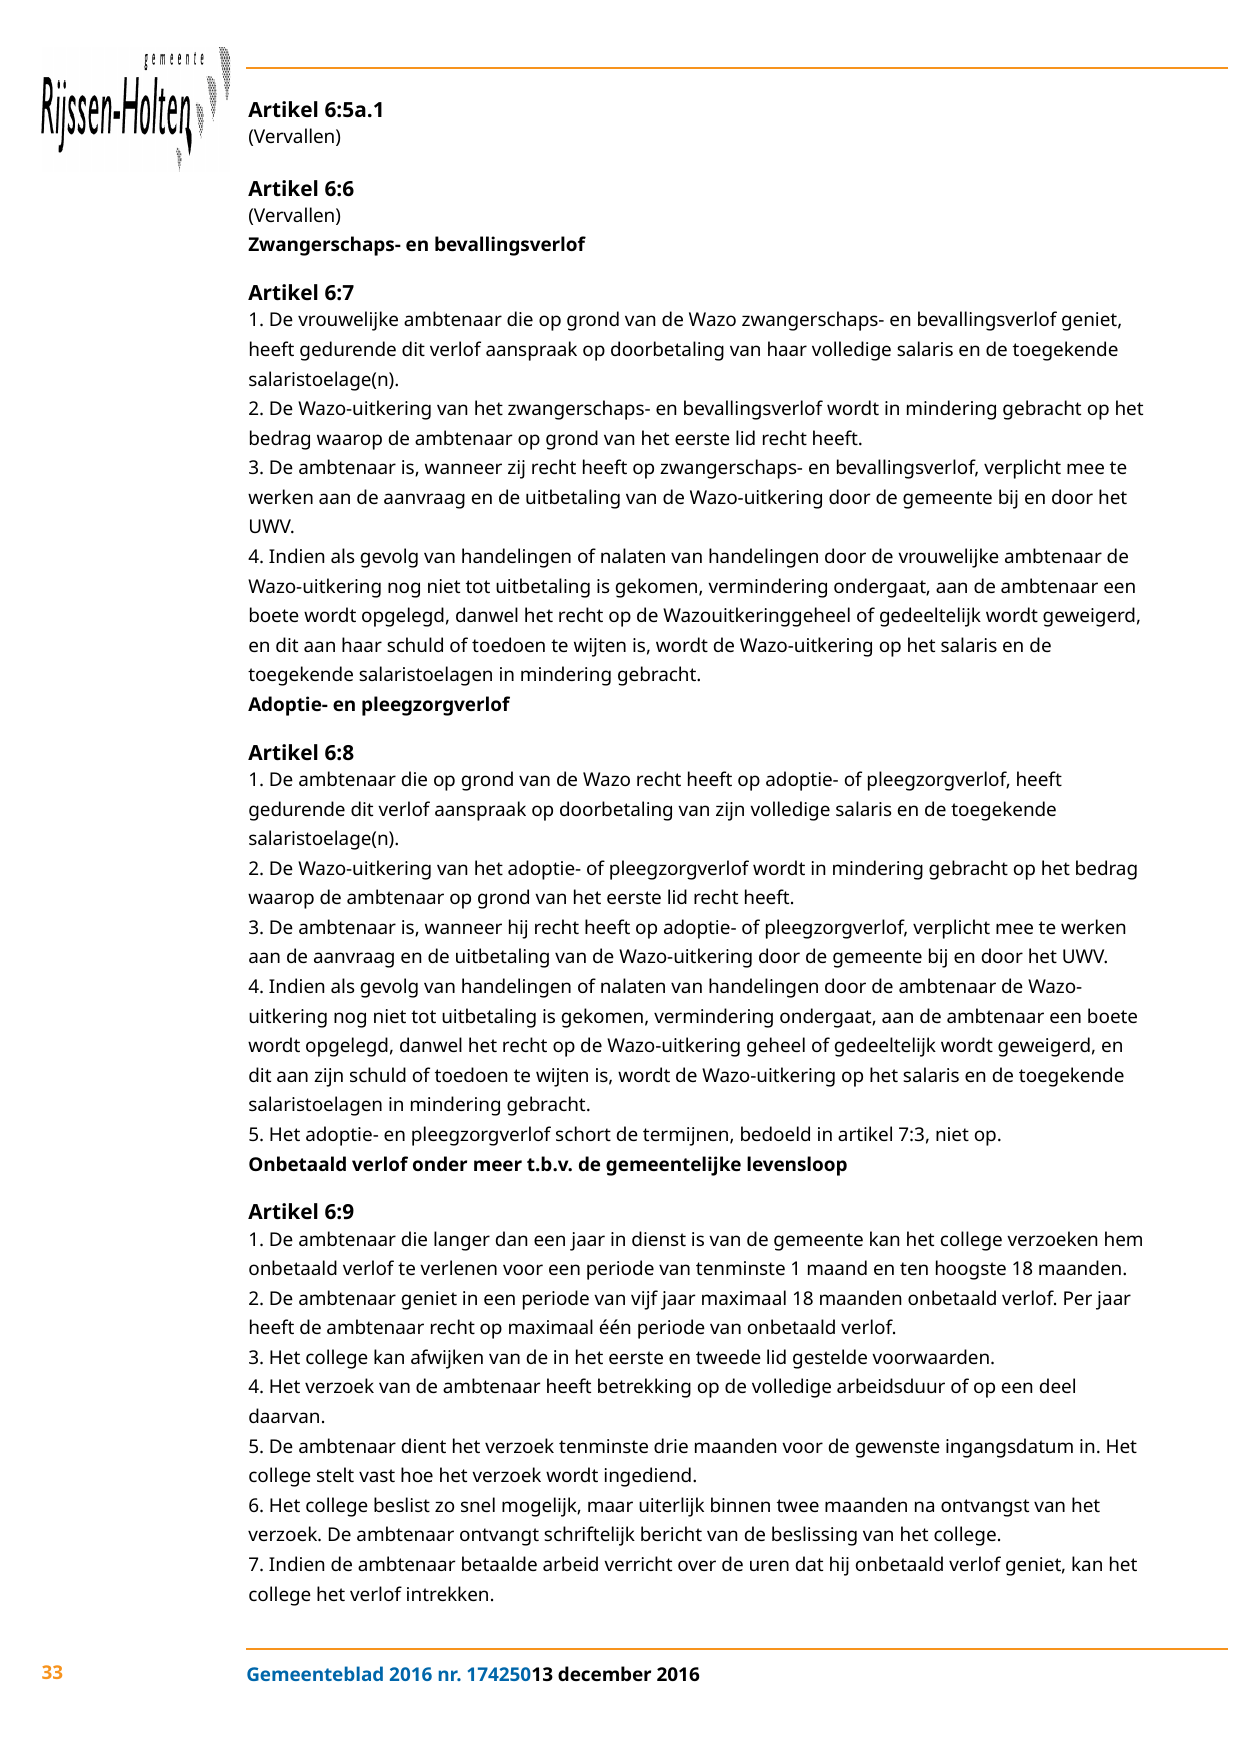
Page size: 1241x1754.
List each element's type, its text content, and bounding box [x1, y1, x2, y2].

text 1. De ambtenaar die langer dan een jaar in dienst is van de gemeente kan het college verzoeken hem onbetaald verlof te verlenen voor een periode van tenminste 1 maand en ten hoogste 18 maanden. [248, 1226, 1152, 1281]
text 5. De ambtenaar dient het verzoek tenminste drie maanden voor de gewenste ingangsdatum in. Het college stelt vast hoe het verzoek wordt ingediend. [248, 1433, 1152, 1488]
text Adoptie- en pleegzorgverlof [248, 691, 1152, 717]
text Artikel 6:5a.1 [248, 95, 1152, 123]
text Zwangerschaps- en bevallingsverlof [248, 232, 1152, 257]
text (Vervallen) [248, 202, 1152, 228]
text Artikel 6:8 [248, 738, 1152, 766]
text 1. De vrouwelijke ambtenaar die op grond van de Wazo zwangerschaps- en bevallingsverlof geniet, heeft gedurende dit verlof aanspraak op doorbetaling van haar volledige salaris en de toegekende salaristoelage(n). [248, 307, 1152, 392]
text 3. De ambtenaar is, wanneer zij recht heeft op zwangerschaps- en bevallingsverlof, verplicht mee te werken aan de aanvraag en de uitbetaling van de Wazo-uitkering door de gemeente bij en door het UWV. [248, 454, 1152, 539]
text 2. De Wazo-uitkering van het adoptie- of pleegzorgverlof wordt in mindering gebracht op het bedrag waarop de ambtenaar op grond van het eerste lid recht heeft. [248, 855, 1152, 910]
text 4. Het verzoek van de ambtenaar heeft betrekking op de volledige arbeidsduur of op een deel daarvan. [248, 1374, 1152, 1429]
text Artikel 6:7 [248, 278, 1152, 307]
text Onbetaald verlof onder meer t.b.v. de gemeentelijke levensloop [248, 1151, 1152, 1177]
text 5. Het adoptie- en pleegzorgverlof schort de termijnen, bedoeld in artikel 7:3, niet op. [248, 1121, 1152, 1147]
picture [41, 47, 231, 172]
text 1. De ambtenaar die op grond van de Wazo recht heeft op adoptie- of pleegzorgverlof, heeft gedurende dit verlof aanspraak op doorbetaling van zijn volledige salaris en de toegekende salaristoelage(n). [248, 766, 1152, 851]
text 3. Het college kan afwijken van de in het eerste en tweede lid gestelde voorwaarden. [248, 1344, 1152, 1370]
text 2. De Wazo-uitkering van het zwangerschaps- en bevallingsverlof wordt in mindering gebracht op het bedrag waarop de ambtenaar op grond van het eerste lid recht heeft. [248, 395, 1152, 451]
text Artikel 6:6 [248, 174, 1152, 202]
text Artikel 6:9 [248, 1197, 1152, 1226]
text 2. De ambtenaar geniet in een periode van vijf jaar maximaal 18 maanden onbetaald verlof. Per jaar heeft de ambtenaar recht op maximaal één periode van onbetaald verlof. [248, 1285, 1152, 1340]
text 3. De ambtenaar is, wanneer hij recht heeft op adoptie- of pleegzorgverlof, verplicht mee te werken aan de aanvraag en de uitbetaling van de Wazo-uitkering door de gemeente bij en door het UWV. [248, 914, 1152, 969]
text 7. Indien de ambtenaar betaalde arbeid verricht over de uren dat hij onbetaald verlof geniet, kan het college het verlof intrekken. [248, 1551, 1152, 1607]
text (Vervallen) [248, 123, 1152, 149]
text 4. Indien als gevolg van handelingen of nalaten van handelingen door de vrouwelijke ambtenaar de Wazo-uitkering nog niet tot uitbetaling is gekomen, vermindering ondergaat, aan de ambtenaar een boete wordt opgelegd, danwel het recht op de Wazouitkeringgeheel of gedeeltelijk wordt geweigerd, en dit aan haar schuld of toedoen te wijten is, wordt de Wazo-uitkering op het salaris en de toegekende salaristoelagen in mindering gebracht. [248, 543, 1152, 687]
text 4. Indien als gevolg van handelingen of nalaten van handelingen door de ambtenaar de Wazo-uitkering nog niet tot uitbetaling is gekomen, vermindering ondergaat, aan de ambtenaar een boete wordt opgelegd, danwel het recht op de Wazo-uitkering geheel of gedeeltelijk wordt geweigerd, en dit aan zijn schuld of toedoen te wijten is, wordt de Wazo-uitkering op het salaris en de toegekende salaristoelagen in mindering gebracht. [248, 973, 1152, 1117]
text 6. Het college beslist zo snel mogelijk, maar uiterlijk binnen twee maanden na ontvangst van het verzoek. De ambtenaar ontvangt schriftelijk bericht van de beslissing van het college. [248, 1492, 1152, 1547]
